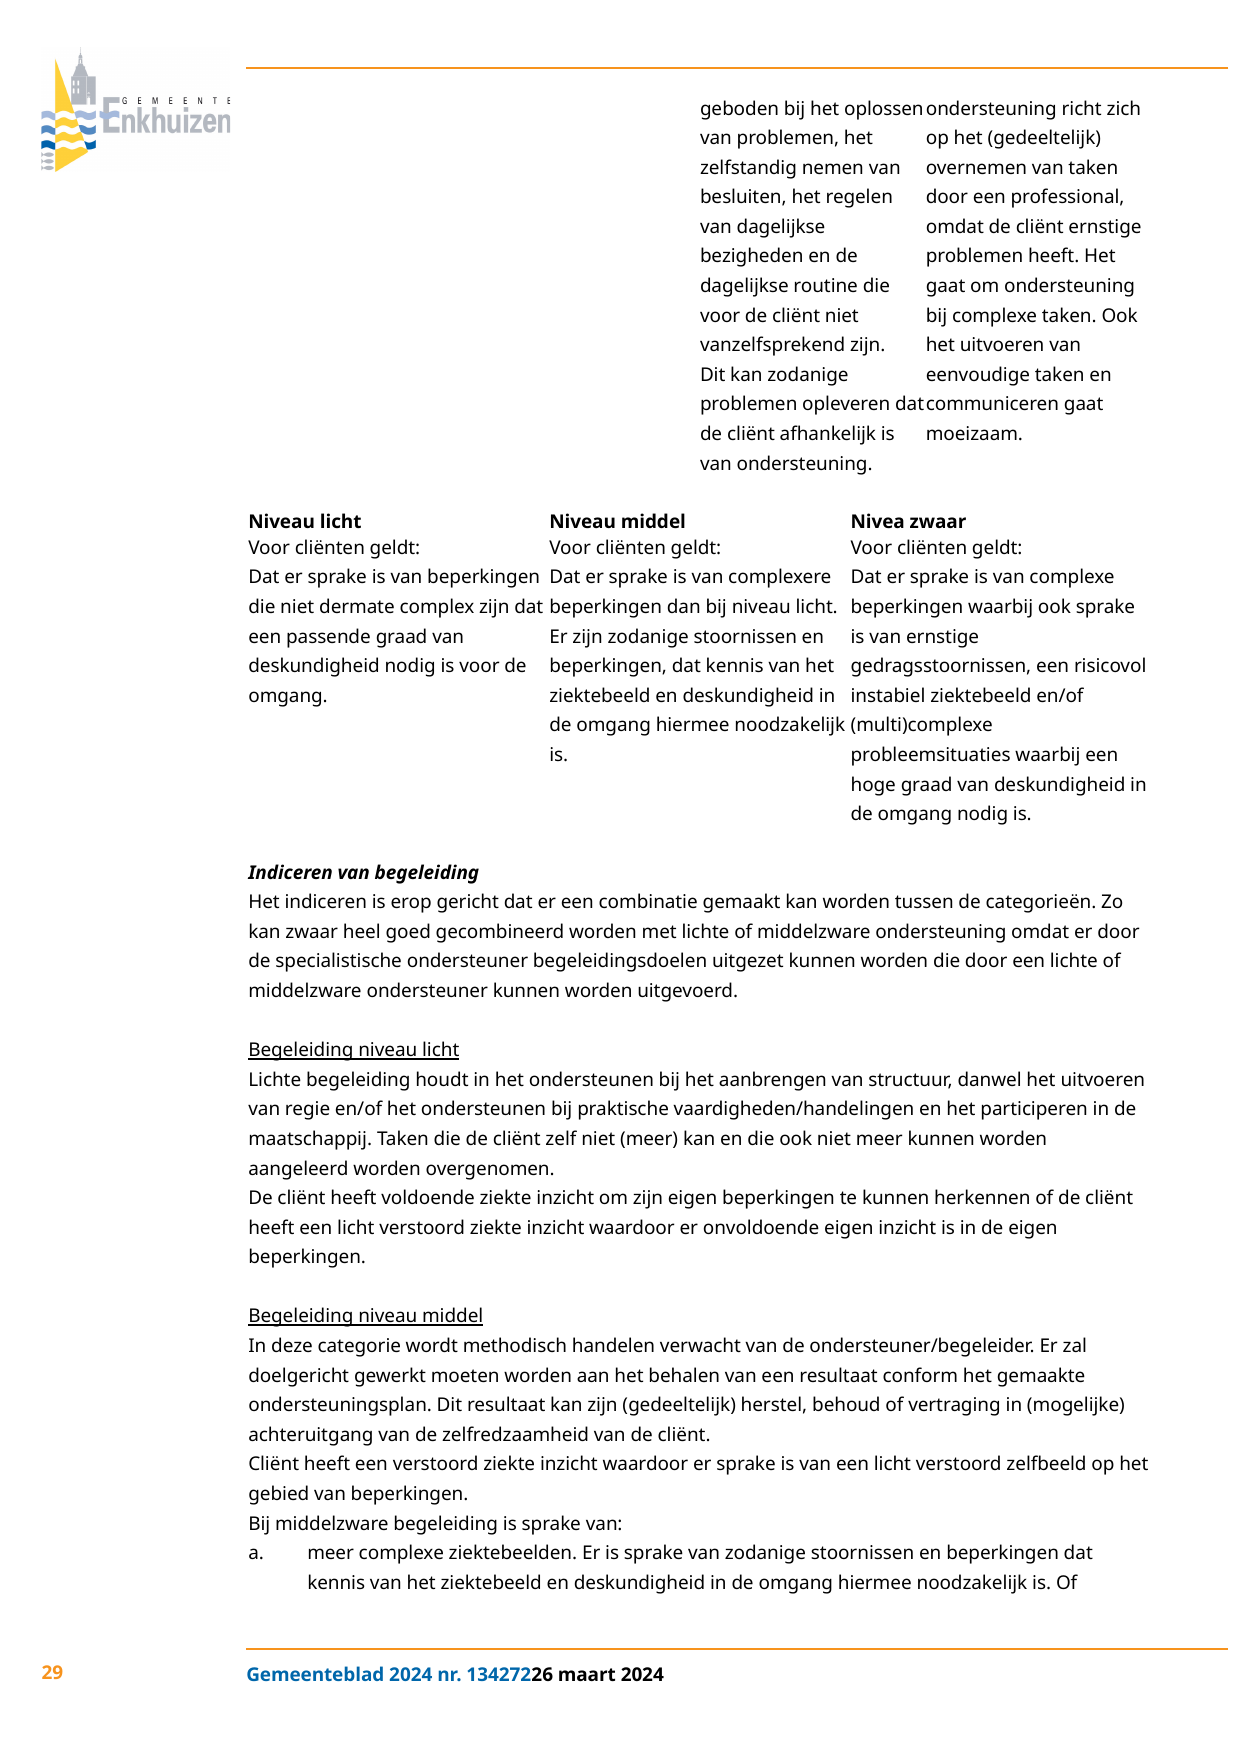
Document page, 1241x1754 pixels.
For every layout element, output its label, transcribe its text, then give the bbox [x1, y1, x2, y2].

text Begeleiding niveau middel [248, 1303, 1152, 1328]
table_cell Voor cliënten geldt: Dat er sprake is van complexere beperkingen dan bij niveau licht. Er zijn zodanige stoornissen en beperkingen, dat kennis van het ziektebeeld en deskundigheid in de omgang hiermee noodzakelijk is. [549, 534, 850, 826]
text Bij middelzware begeleiding is sprake van: [248, 1510, 1152, 1536]
table_header Niveau middel [549, 509, 850, 534]
table_cell Voor cliënten geldt: Dat er sprake is van beperkingen die niet dermate complex zijn dat een passende graad van deskundigheid nodig is voor de omgang. [248, 534, 549, 826]
text Indiceren van begeleiding [248, 859, 1152, 885]
table_cell [248, 95, 474, 476]
table_cell ondersteuning richt zich op het (gedeeltelijk) overnemen van taken door een professional, omdat de cliënt ernstige problemen heeft. Het gaat om ondersteuning bij complexe taken. Ook het uitvoeren van eenvoudige taken en communiceren gaat moeizaam. [926, 95, 1152, 476]
text Cliënt heeft een verstoord ziekte inzicht waardoor er sprake is van een licht verstoord zelfbeeld op het gebied van beperkingen. [248, 1451, 1152, 1506]
picture [41, 47, 231, 172]
table_header Nivea zwaar [850, 509, 1152, 534]
table_cell Voor cliënten geldt: Dat er sprake is van complexe beperkingen waarbij ook sprake is van ernstige gedragsstoornissen, een risicovol instabiel ziektebeeld en/of (multi)complexe probleemsituaties waarbij een hoge graad van deskundigheid in de omgang nodig is. [850, 534, 1152, 826]
list meer complexe ziektebeelden. Er is sprake van zodanige stoornissen en beperkingen dat kennis van het ziektebeeld en deskundigheid in de omgang hiermee noodzakelijk is. Of [248, 1539, 1152, 1595]
text In deze categorie wordt methodisch handelen verwacht van de ondersteuner/begeleider. Er zal doelgericht gewerkt moeten worden aan het behalen van een resultaat conform het gemaakte ondersteuningsplan. Dit resultaat kan zijn (gedeeltelijk) herstel, behoud of vertraging in (mogelijke) achteruitgang van de zelfredzaamheid van de cliënt. [248, 1332, 1152, 1447]
table_cell [474, 95, 700, 476]
table_cell geboden bij het oplossen van problemen, het zelfstandig nemen van besluiten, het regelen van dagelijkse bezigheden en de dagelijkse routine die voor de cliënt niet vanzelfsprekend zijn. Dit kan zodanige problemen opleveren dat de cliënt afhankelijk is van ondersteuning. [700, 95, 926, 476]
text De cliënt heeft voldoende ziekte inzicht om zijn eigen beperkingen te kunnen herkennen of de cliënt heeft een licht verstoord ziekte inzicht waardoor er onvoldoende eigen inzicht is in de eigen beperkingen. [248, 1184, 1152, 1269]
text Het indiceren is erop gericht dat er een combinatie gemaakt kan worden tussen de categorieën. Zo kan zwaar heel goed gecombineerd worden met lichte of middelzware ondersteuning omdat er door de specialistische ondersteuner begeleidingsdoelen uitgezet kunnen worden die door een lichte of middelzware ondersteuner kunnen worden uitgevoerd. [248, 888, 1152, 1003]
table_header Niveau licht [248, 509, 549, 534]
text Lichte begeleiding houdt in het ondersteunen bij het aanbrengen van structuur, danwel het uitvoeren van regie en/of het ondersteunen bij praktische vaardigheden/handelingen en het participeren in de maatschappij. Taken die de cliënt zelf niet (meer) kan en die ook niet meer kunnen worden aangeleerd worden overgenomen. [248, 1066, 1152, 1181]
text Begeleiding niveau licht [248, 1036, 1152, 1062]
